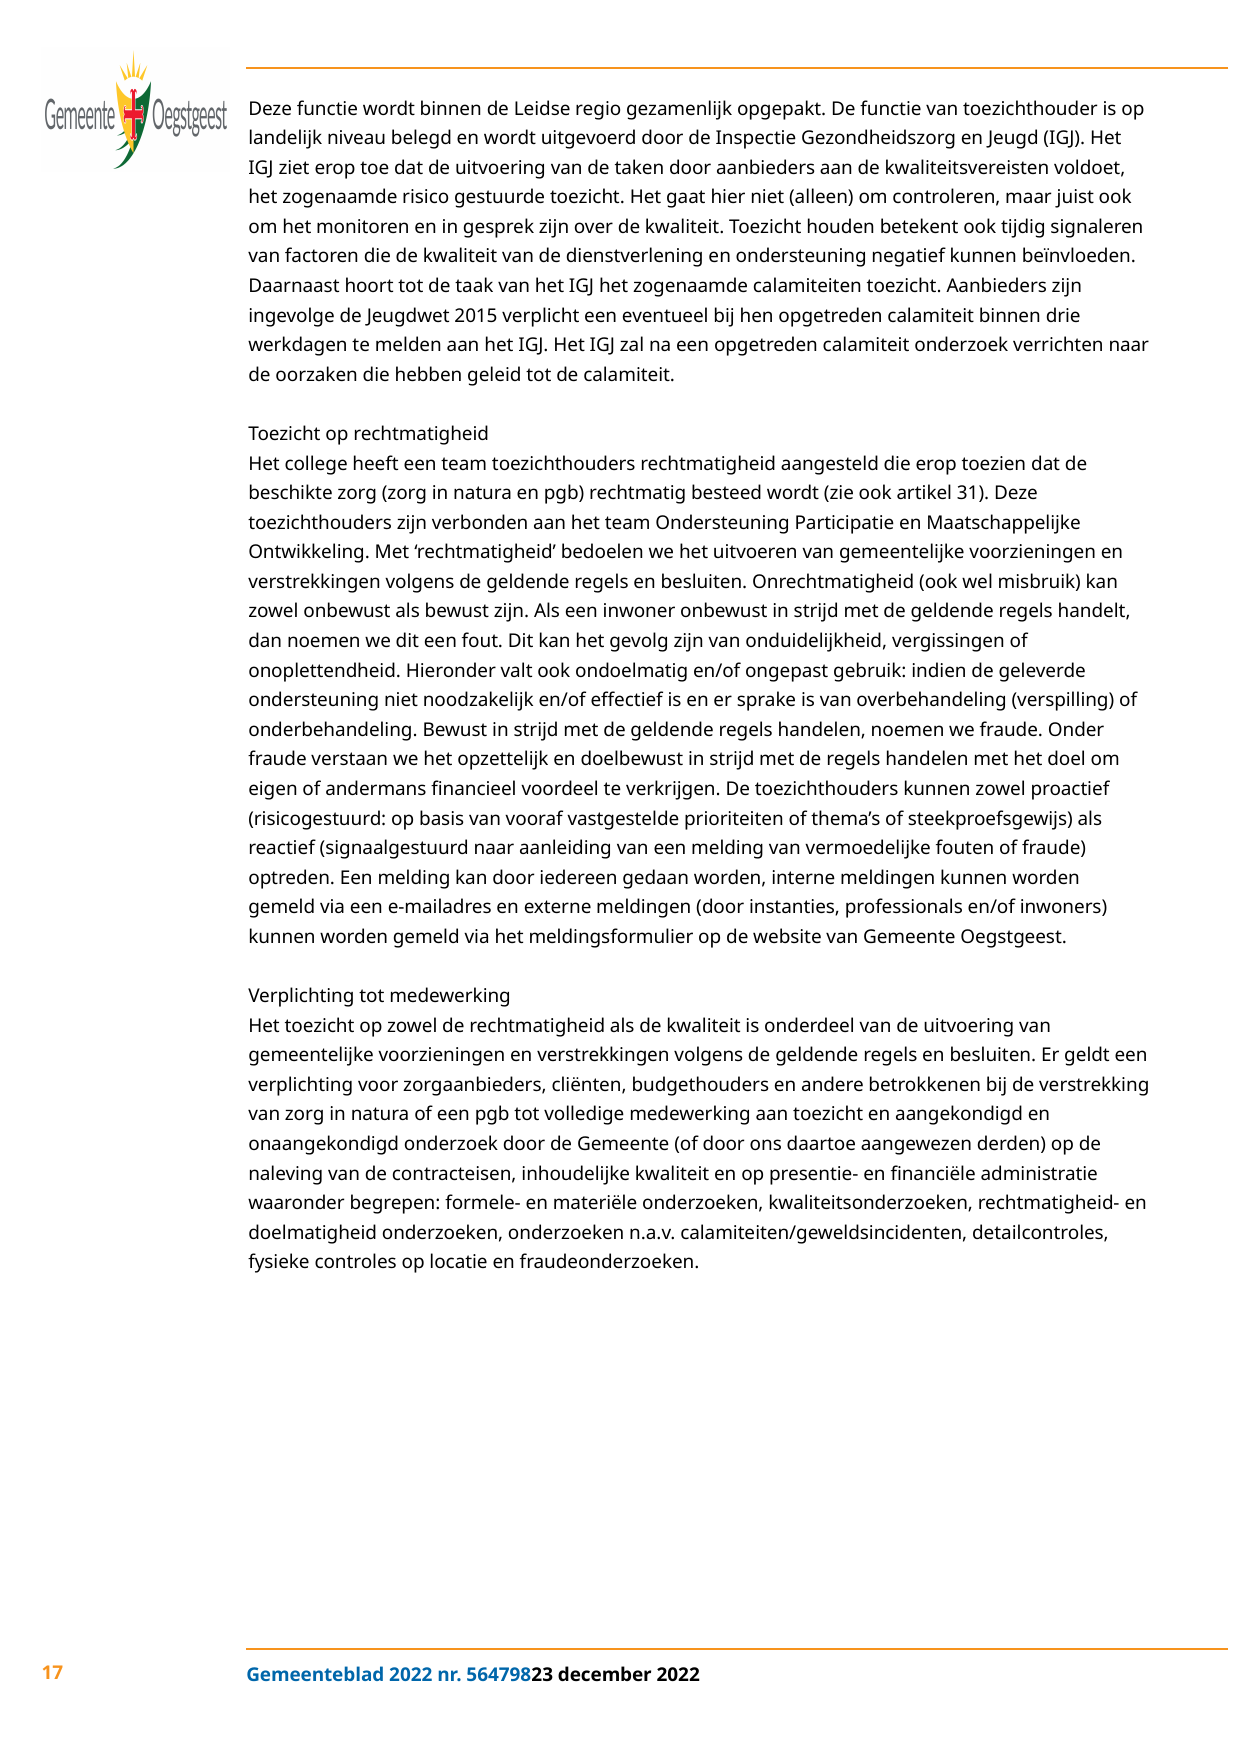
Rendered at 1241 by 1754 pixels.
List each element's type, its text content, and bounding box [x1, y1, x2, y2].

text Deze functie wordt binnen de Leidse regio gezamenlijk opgepakt. De functie van toezichthouder is op landelijk niveau belegd en wordt uitgevoerd door de Inspectie Gezondheidszorg en Jeugd (IGJ). Het IGJ ziet erop toe dat de uitvoering van de taken door aanbieders aan de kwaliteitsvereisten voldoet, het zogenaamde risico gestuurde toezicht. Het gaat hier niet (alleen) om controleren, maar juist ook om het monitoren en in gesprek zijn over de kwaliteit. Toezicht houden betekent ook tijdig signaleren van factoren die de kwaliteit van de dienstverlening en ondersteuning negatief kunnen beïnvloeden. [248, 95, 1152, 268]
text Het toezicht op zowel de rechtmatigheid als de kwaliteit is onderdeel van de uitvoering van gemeentelijke voorzieningen en verstrekkingen volgens de geldende regels en besluiten. Er geldt een verplichting voor zorgaanbieders, cliënten, budgethouders en andere betrokkenen bij de verstrekking van zorg in natura of een pgb tot volledige medewerking aan toezicht en aangekondigd en onaangekondigd onderzoek door de Gemeente (of door ons daartoe aangewezen derden) op de naleving van de contracteisen, inhoudelijke kwaliteit en op presentie- en financiële administratie waaronder begrepen: formele- en materiële onderzoeken, kwaliteitsonderzoeken, rechtmatigheid- en doelmatigheid onderzoeken, onderzoeken n.a.v. calamiteiten/geweldsincidenten, detailcontroles, fysieke controles op locatie en fraudeonderzoeken. [248, 1012, 1152, 1274]
text Verplichting tot medewerking [248, 982, 1152, 1008]
text Daarnaast hoort tot de taak van het IGJ het zogenaamde calamiteiten toezicht. Aanbieders zijn ingevolge de Jeugdwet 2015 verplicht een eventueel bij hen opgetreden calamiteit binnen drie werkdagen te melden aan het IGJ. Het IGJ zal na een opgetreden calamiteit onderzoek verrichten naar de oorzaken die hebben geleid tot de calamiteit. [248, 272, 1152, 387]
text Het college heeft een team toezichthouders rechtmatigheid aangesteld die erop toezien dat de beschikte zorg (zorg in natura en pgb) rechtmatig besteed wordt (zie ook artikel 31). Deze toezichthouders zijn verbonden aan het team Ondersteuning Participatie en Maatschappelijke Ontwikkeling. Met ‘rechtmatigheid’ bedoelen we het uitvoeren van gemeentelijke voorzieningen en verstrekkingen volgens de geldende regels en besluiten. Onrechtmatigheid (ook wel misbruik) kan zowel onbewust als bewust zijn. Als een inwoner onbewust in strijd met de geldende regels handelt, dan noemen we dit een fout. Dit kan het gevolg zijn van onduidelijkheid, vergissingen of onoplettendheid. Hieronder valt ook ondoelmatig en/of ongepast gebruik: indien de geleverde ondersteuning niet noodzakelijk en/of effectief is en er sprake is van overbehandeling (verspilling) of onderbehandeling. Bewust in strijd met de geldende regels handelen, noemen we fraude. Onder fraude verstaan we het opzettelijk en doelbewust in strijd met de regels handelen met het doel om eigen of andermans financieel voordeel te verkrijgen. De toezichthouders kunnen zowel proactief (risicogestuurd: op basis van vooraf vastgestelde prioriteiten of thema’s of steekproefsgewijs) als reactief (signaalgestuurd naar aanleiding van een melding van vermoedelijke fouten of fraude) optreden. Een melding kan door iedereen gedaan worden, interne meldingen kunnen worden gemeld via een e-mailadres en externe meldingen (door instanties, professionals en/of inwoners) kunnen worden gemeld via het meldingsformulier op de website van Gemeente Oegstgeest. [248, 450, 1152, 949]
picture [41, 47, 231, 172]
text Toezicht op rechtmatigheid [248, 420, 1152, 446]
